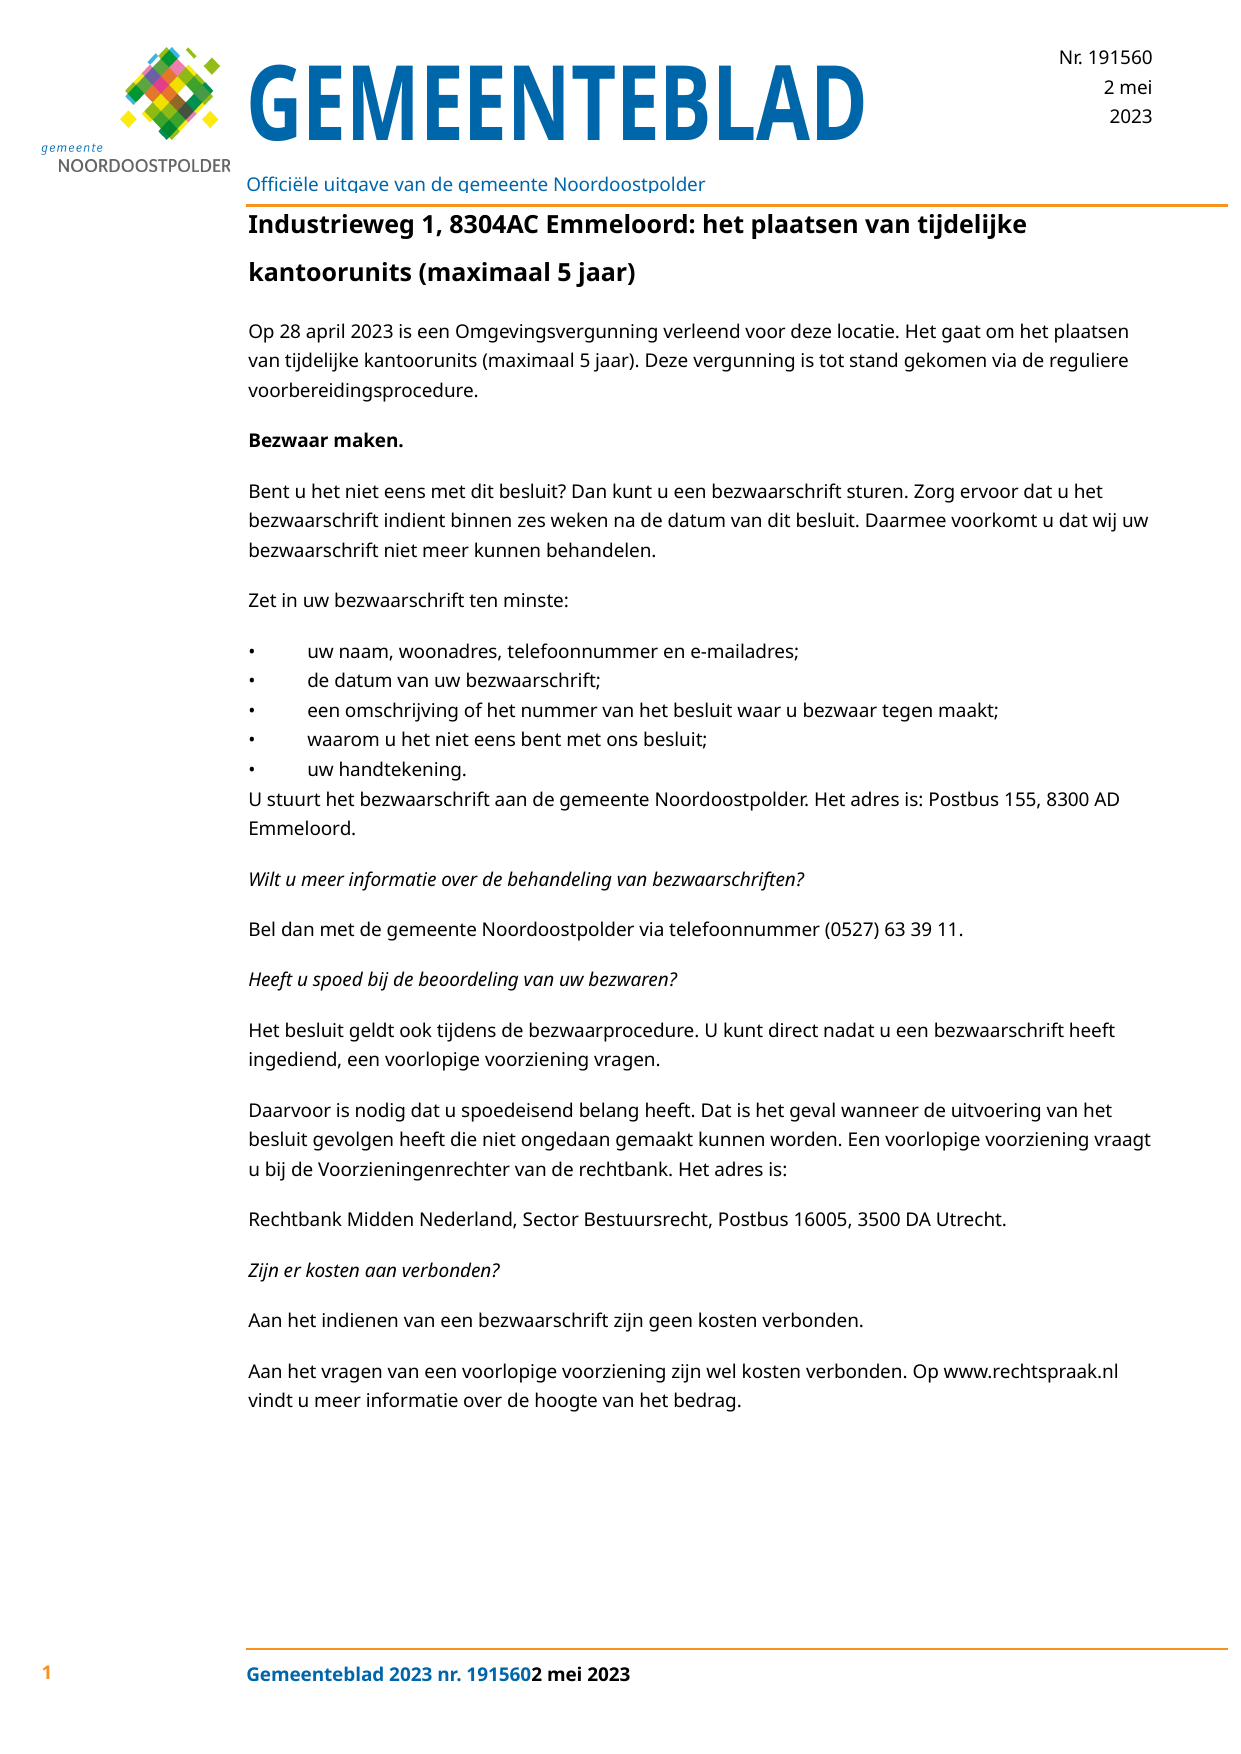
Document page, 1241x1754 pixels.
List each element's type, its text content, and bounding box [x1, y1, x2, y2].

text Daarvoor is nodig dat u spoedeisend belang heeft. Dat is het geval wanneer de uitvoering van het besluit gevolgen heeft die niet ongedaan gemaakt kunnen worden. Een voorlopige voorziening vraagt u bij de Voorzieningenrechter van de rechtbank. Het adres is: [248, 1097, 1152, 1182]
text U stuurt het bezwaarschrift aan de gemeente Noordoostpolder. Het adres is: Postbus 155, 8300 AD Emmeloord. [248, 786, 1152, 841]
text Rechtbank Midden Nederland, Sector Bestuursrecht, Postbus 16005, 3500 DA Utrecht. [248, 1207, 1152, 1232]
list uw handtekening. [248, 756, 1152, 782]
list waarom u het niet eens bent met ons besluit; [248, 727, 1152, 752]
text Industrieweg 1, 8304AC Emmeloord: het plaatsen van tijdelijke kantoorunits (maximaal 5 jaar) [248, 207, 1152, 288]
picture [41, 47, 231, 172]
text Zet in uw bezwaarschrift ten minste: [248, 587, 1152, 613]
text Bent u het niet eens met dit besluit? Dan kunt u een bezwaarschrift sturen. Zorg ervoor dat u het bezwaarschrift indient binnen zes weken na de datum van dit besluit. Daarmee voorkomt u dat wij uw bezwaarschrift niet meer kunnen behandelen. [248, 478, 1152, 563]
text Op 28 april 2023 is een Omgevingsvergunning verleend voor deze locatie. Het gaat om het plaatsen van tijdelijke kantoorunits (maximaal 5 jaar). Deze vergunning is tot stand gekomen via de reguliere voorbereidingsprocedure. [248, 318, 1152, 403]
text Zijn er kosten aan verbonden? [248, 1257, 1152, 1283]
text Aan het vragen van een voorlopige voorziening zijn wel kosten verbonden. Op www.rechtspraak.nl vindt u meer informatie over de hoogte van het bedrag. [248, 1358, 1152, 1413]
text Bezwaar maken. [248, 427, 1152, 453]
text Wilt u meer informatie over de behandeling van bezwaarschriften? [248, 866, 1152, 892]
text Bel dan met de gemeente Noordoostpolder via telefoonnummer (0527) 63 39 11. [248, 916, 1152, 942]
list uw naam, woonadres, telefoonnummer en e-mailadres; [248, 638, 1152, 664]
list de datum van uw bezwaarschrift; [248, 667, 1152, 693]
text Het besluit geldt ook tijdens de bezwaarprocedure. U kunt direct nadat u een bezwaarschrift heeft ingediend, een voorlopige voorziening vragen. [248, 1017, 1152, 1072]
text Aan het indienen van een bezwaarschrift zijn geen kosten verbonden. [248, 1307, 1152, 1333]
list een omschrijving of het nummer van het besluit waar u bezwaar tegen maakt; [248, 697, 1152, 723]
text Heeft u spoed bij de beoordeling van uw bezwaren? [248, 967, 1152, 992]
